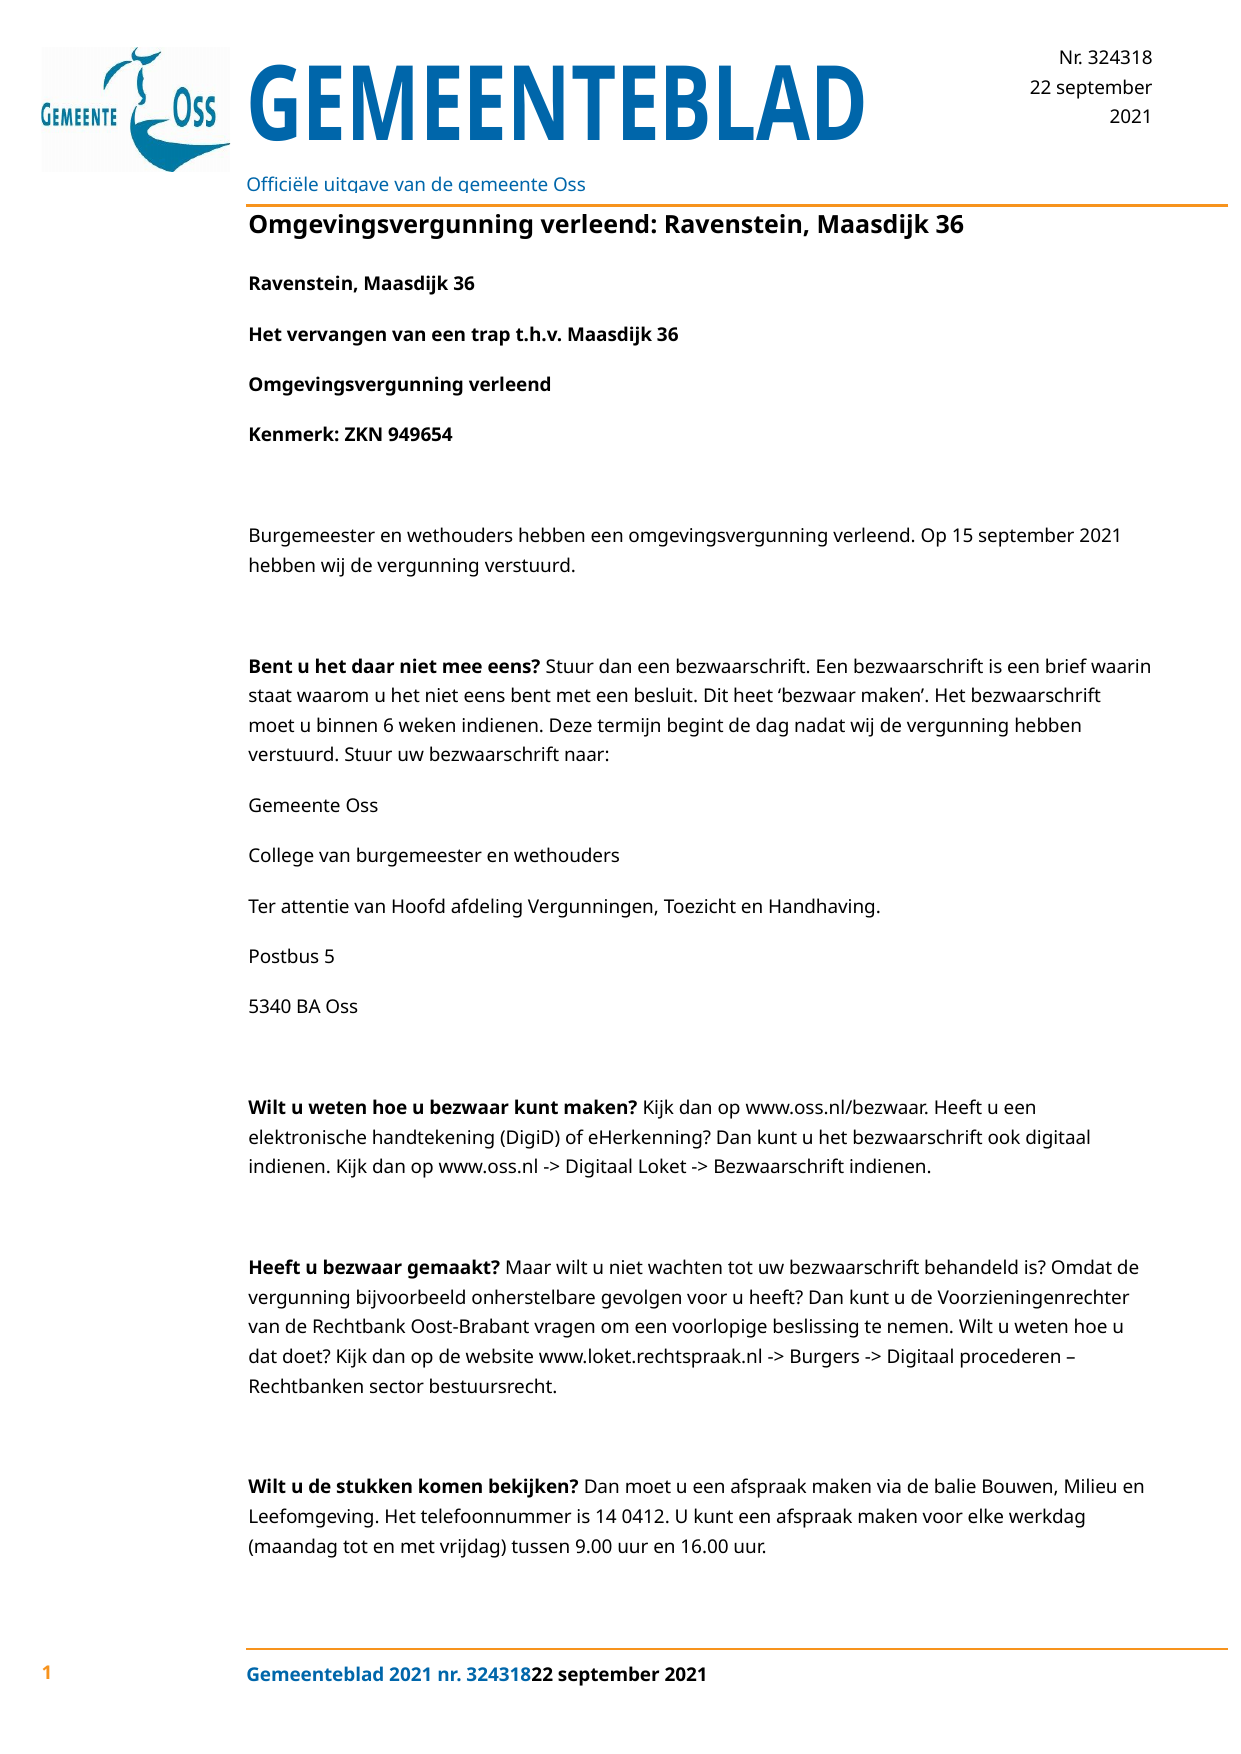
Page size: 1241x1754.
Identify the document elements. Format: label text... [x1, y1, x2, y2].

text Kenmerk: ZKN 949654 [248, 422, 1152, 447]
picture [41, 47, 231, 172]
text College van burgemeester en wethouders [248, 842, 1152, 868]
text Het vervangen van een trap t.h.v. Maasdijk 36 [248, 321, 1152, 346]
text Omgevingsvergunning verleend [248, 371, 1152, 397]
text Ravenstein, Maasdijk 36 [248, 270, 1152, 296]
text 5340 BA Oss [248, 994, 1152, 1019]
text Wilt u weten hoe u bezwaar kunt maken? Kijk dan op www.oss.nl/bezwaar. Heeft u een elektronische handtekening (DigiD) of eHerkenning? Dan kunt u het bezwaarschrift ook digitaal indienen. Kijk dan op www.oss.nl -> Digitaal Loket -> Bezwaarschrift indienen. [248, 1094, 1152, 1179]
text Burgemeester en wethouders hebben een omgevingsvergunning verleend. Op 15 september 2021 hebben wij de vergunning verstuurd. [248, 522, 1152, 578]
text Bent u het daar niet mee eens? Stuur dan een bezwaarschrift. Een bezwaarschrift is een brief waarin staat waarom u het niet eens bent met een besluit. Dit heet ‘bezwaar maken’. Het bezwaarschrift moet u binnen 6 weken indienen. Deze termijn begint de dag nadat wij de vergunning hebben verstuurd. Stuur uw bezwaarschrift naar: [248, 653, 1152, 767]
text Ter attentie van Hoofd afdeling Vergunningen, Toezicht en Handhaving. [248, 893, 1152, 918]
text Wilt u de stukken komen bekijken? Dan moet u een afspraak maken via de balie Bouwen, Milieu en Leefomgeving. Het telefoonnummer is 14 0412. U kunt een afspraak maken voor elke werkdag (maandag tot en met vrijdag) tussen 9.00 uur en 16.00 uur. [248, 1474, 1152, 1558]
text Postbus 5 [248, 943, 1152, 969]
text Gemeente Oss [248, 792, 1152, 818]
text Omgevingsvergunning verleend: Ravenstein, Maasdijk 36 [248, 207, 1152, 241]
text Heeft u bezwaar gemaakt? Maar wilt u niet wachten tot uw bezwaarschrift behandeld is? Omdat de vergunning bijvoorbeeld onherstelbare gevolgen voor u heeft? Dan kunt u de Voorzieningenrechter van de Rechtbank Oost-Brabant vragen om een voorlopige beslissing te nemen. Wilt u weten hoe u dat doet? Kijk dan op de website www.loket.rechtspraak.nl -> Burgers -> Digitaal procederen – Rechtbanken sector bestuursrecht. [248, 1254, 1152, 1398]
